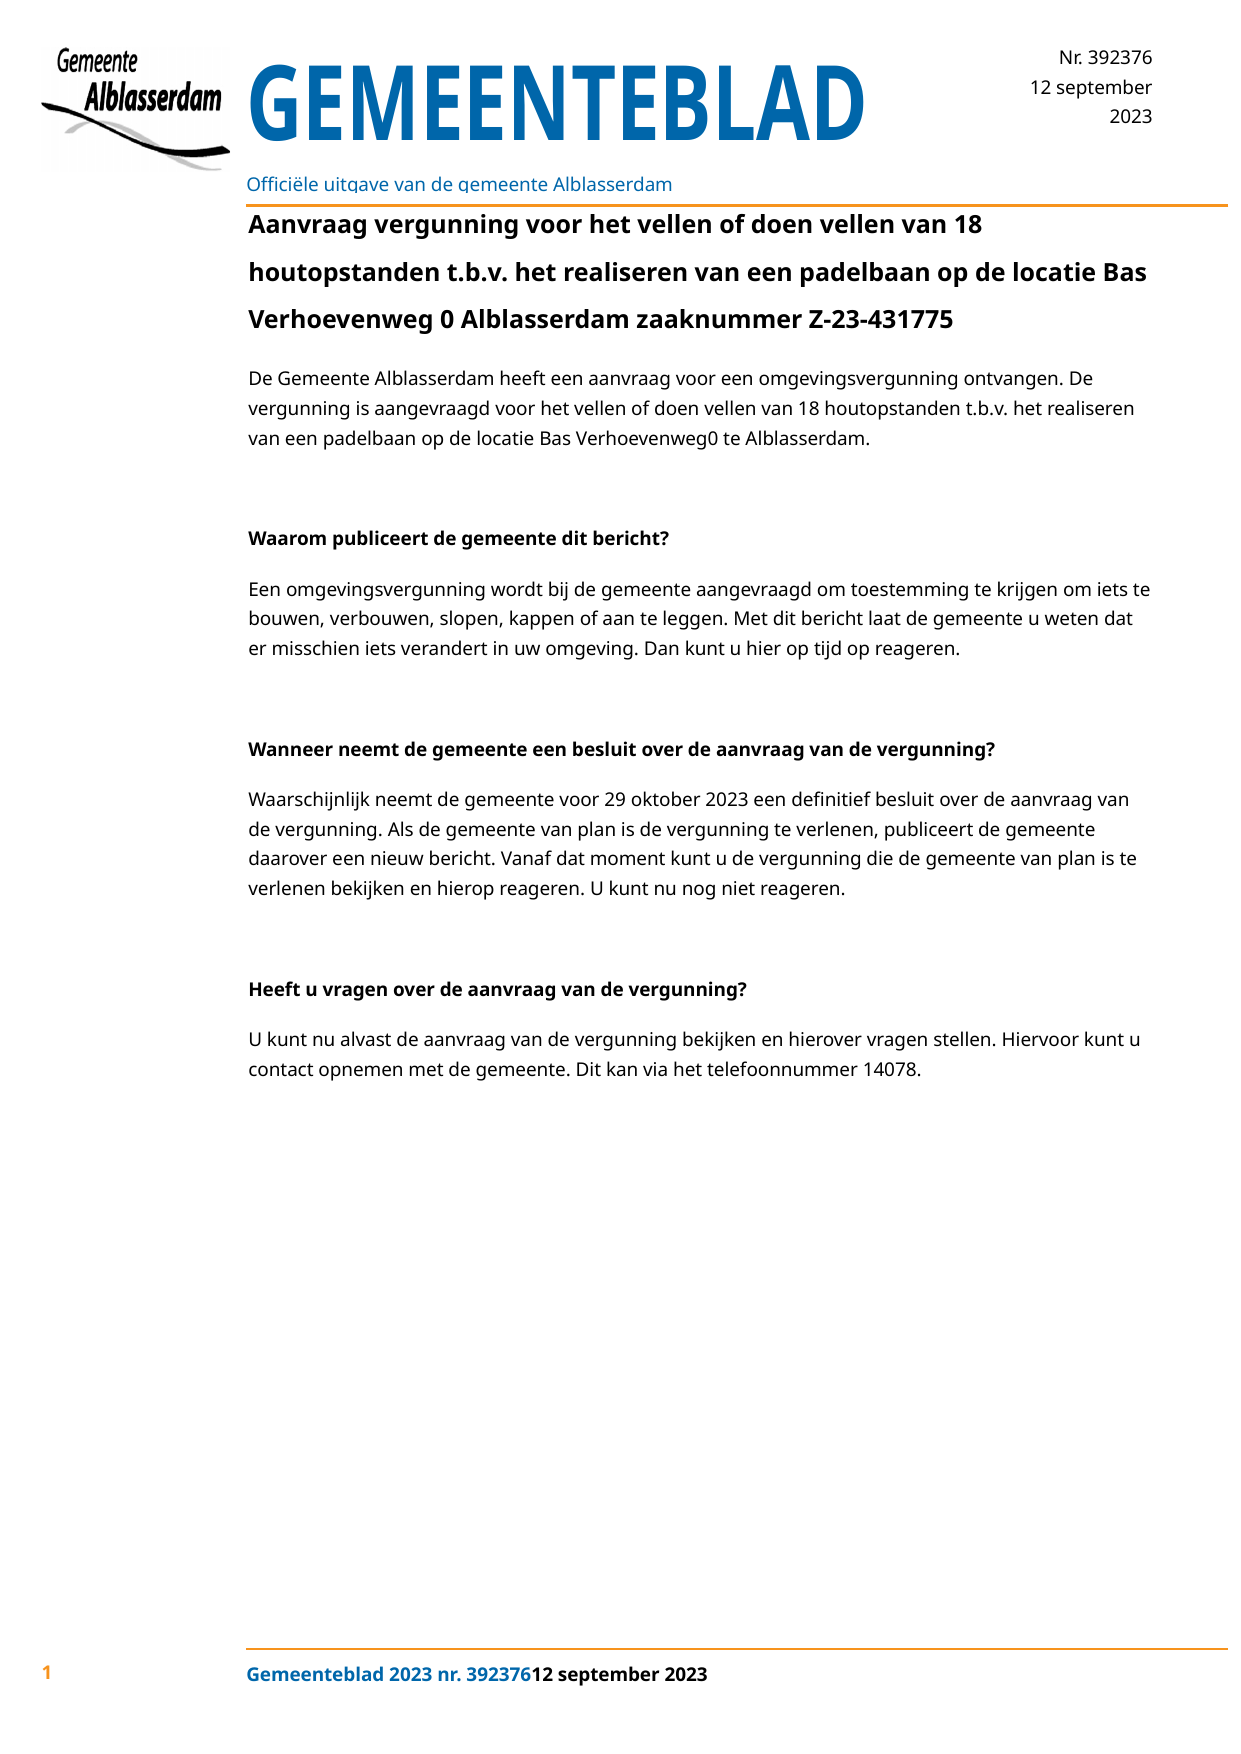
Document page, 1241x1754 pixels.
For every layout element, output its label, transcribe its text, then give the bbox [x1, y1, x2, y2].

picture [41, 47, 231, 172]
text U kunt nu alvast de aanvraag van de vergunning bekijken en hierover vragen stellen. Hiervoor kunt u contact opnemen met de gemeente. Dit kan via het telefoonnummer 14078. [248, 1026, 1152, 1082]
text Heeft u vragen over de aanvraag van de vergunning? [248, 976, 1152, 1002]
text Aanvraag vergunning voor het vellen of doen vellen van 18 houtopstanden t.b.v. het realiseren van een padelbaan op de locatie Bas Verhoevenweg 0 Alblasserdam zaaknummer Z-23-431775 [248, 207, 1152, 336]
text De Gemeente Alblasserdam heeft een aanvraag voor een omgevingsvergunning ontvangen. De vergunning is aangevraagd voor het vellen of doen vellen van 18 houtopstanden t.b.v. het realiseren van een padelbaan op de locatie Bas Verhoevenweg0 te Alblasserdam. [248, 366, 1152, 450]
text Een omgevingsvergunning wordt bij de gemeente aangevraagd om toestemming te krijgen om iets te bouwen, verbouwen, slopen, kappen of aan te leggen. Met dit bericht laat de gemeente u weten dat er misschien iets verandert in uw omgeving. Dan kunt u hier op tijd op reageren. [248, 576, 1152, 661]
text Wanneer neemt de gemeente een besluit over de aanvraag van de vergunning? [248, 736, 1152, 762]
text Waarschijnlijk neemt de gemeente voor 29 oktober 2023 een definitief besluit over de aanvraag van de vergunning. Als de gemeente van plan is de vergunning te verlenen, publiceert de gemeente daarover een nieuw bericht. Vanaf dat moment kunt u de vergunning die de gemeente van plan is te verlenen bekijken en hierop reageren. U kunt nu nog niet reageren. [248, 786, 1152, 901]
text Waarom publiceert de gemeente dit bericht? [248, 526, 1152, 551]
